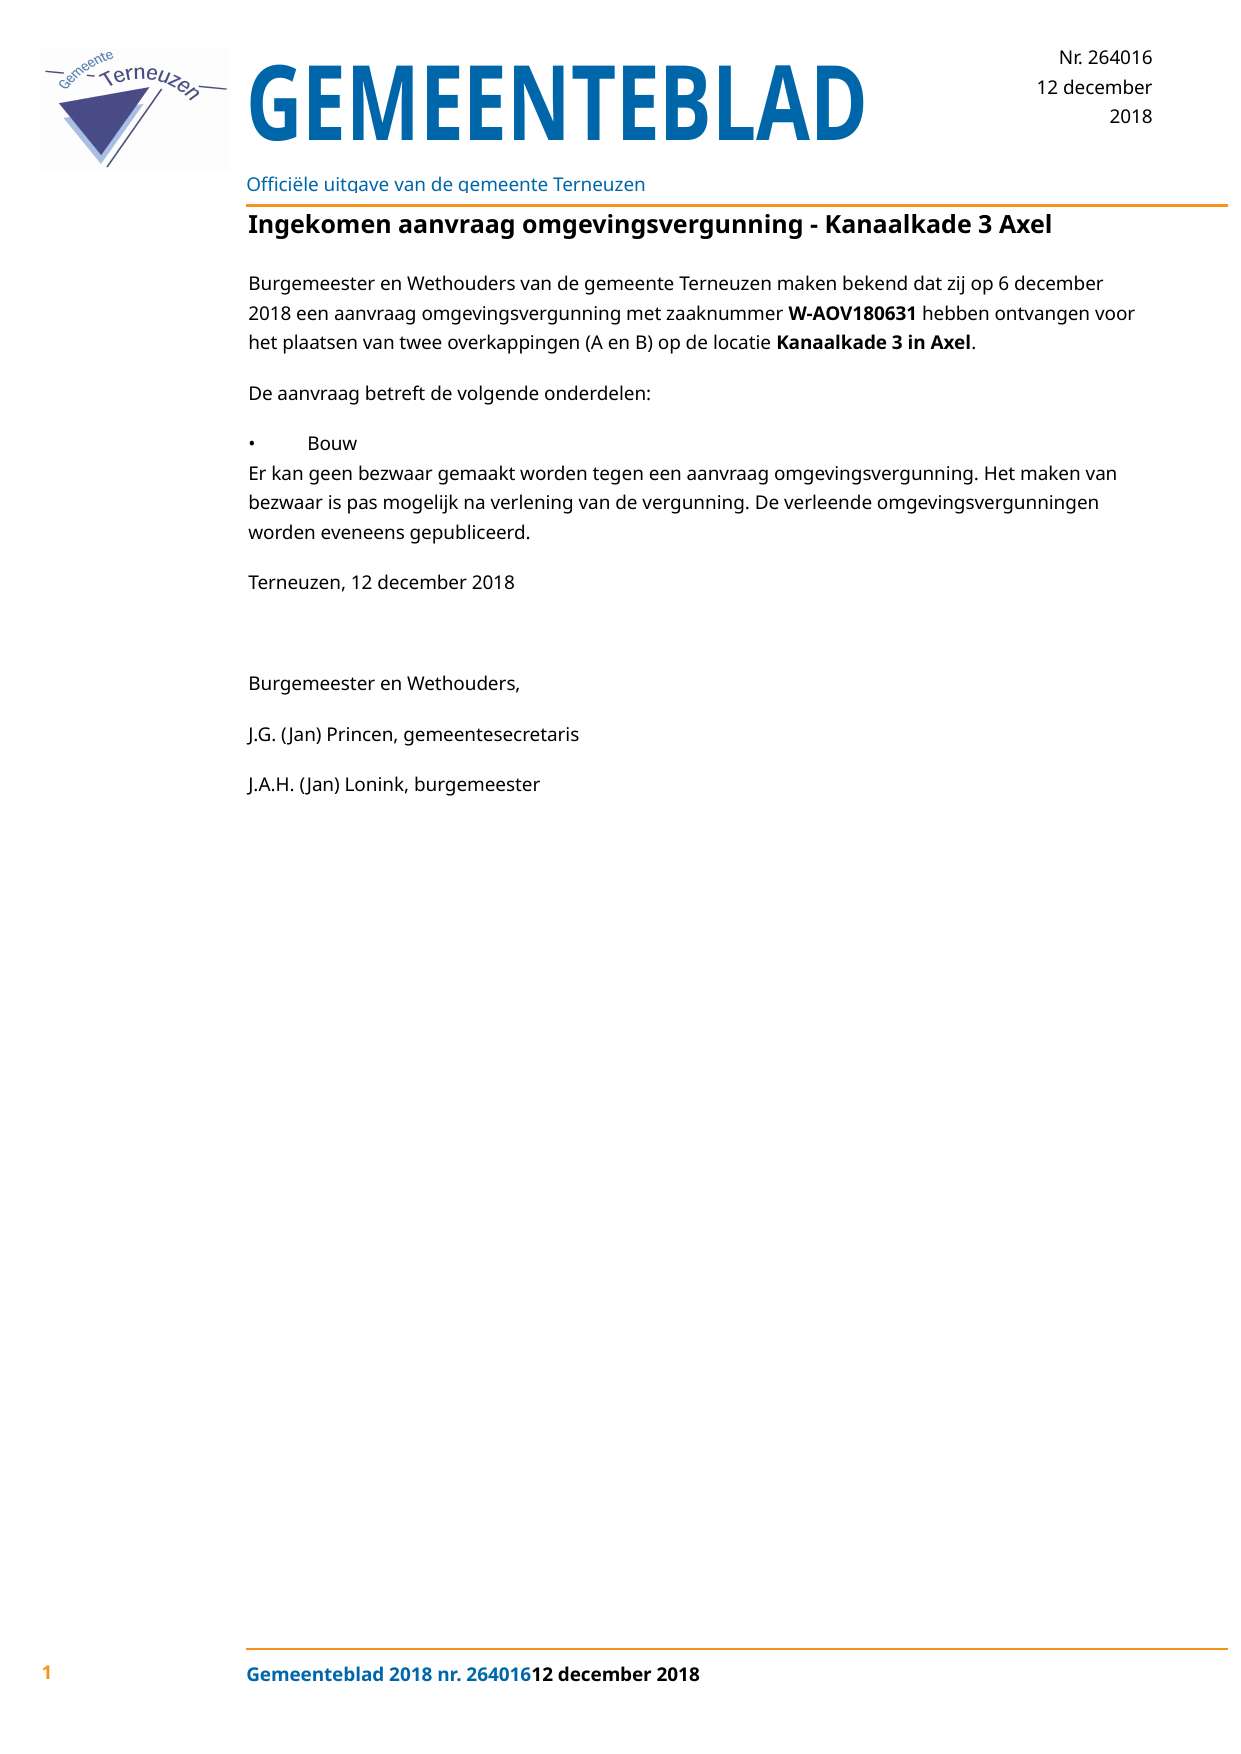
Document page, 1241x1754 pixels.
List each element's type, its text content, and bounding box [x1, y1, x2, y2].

text J.A.H. (Jan) Lonink, burgemeester [248, 771, 1152, 797]
text Er kan geen bezwaar gemaakt worden tegen een aanvraag omgevingsvergunning. Het maken van bezwaar is pas mogelijk na verlening van de vergunning. De verleende omgevingsvergunningen worden eveneens gepubliceerd. [248, 460, 1152, 545]
text Ingekomen aanvraag omgevingsvergunning - Kanaalkade 3 Axel [248, 207, 1152, 241]
text Terneuzen, 12 december 2018 [248, 569, 1152, 595]
picture [41, 47, 231, 172]
text J.G. (Jan) Princen, gemeentesecretaris [248, 721, 1152, 746]
text Burgemeester en Wethouders, [248, 670, 1152, 696]
text Burgemeester en Wethouders van de gemeente Terneuzen maken bekend dat zij op 6 december 2018 een aanvraag omgevingsvergunning met zaaknummer W-AOV180631 hebben ontvangen voor het plaatsen van twee overkappingen (A en B) op de locatie Kanaalkade 3 in Axel. [248, 270, 1152, 355]
text De aanvraag betreft de volgende onderdelen: [248, 380, 1152, 406]
list Bouw [248, 430, 1152, 456]
